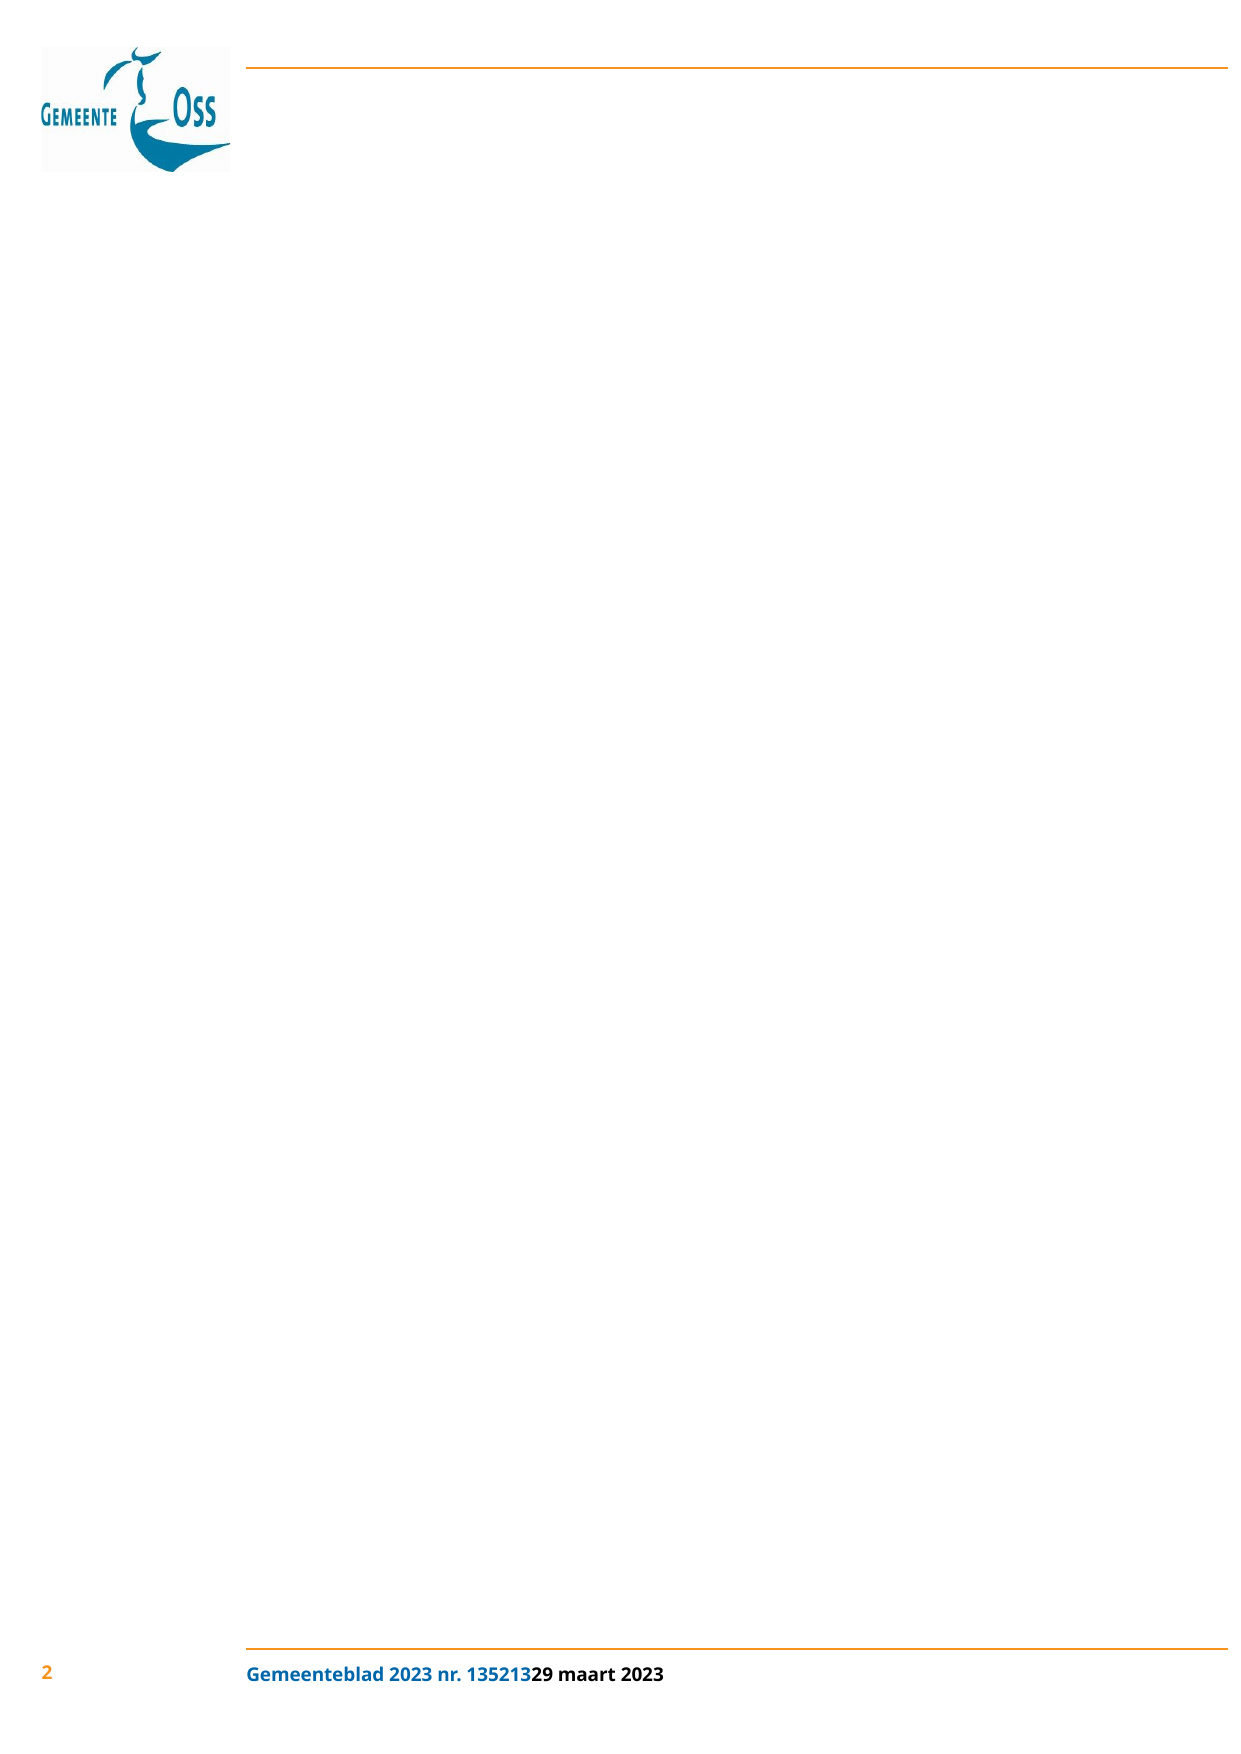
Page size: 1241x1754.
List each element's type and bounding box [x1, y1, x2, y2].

picture [41, 47, 231, 172]
